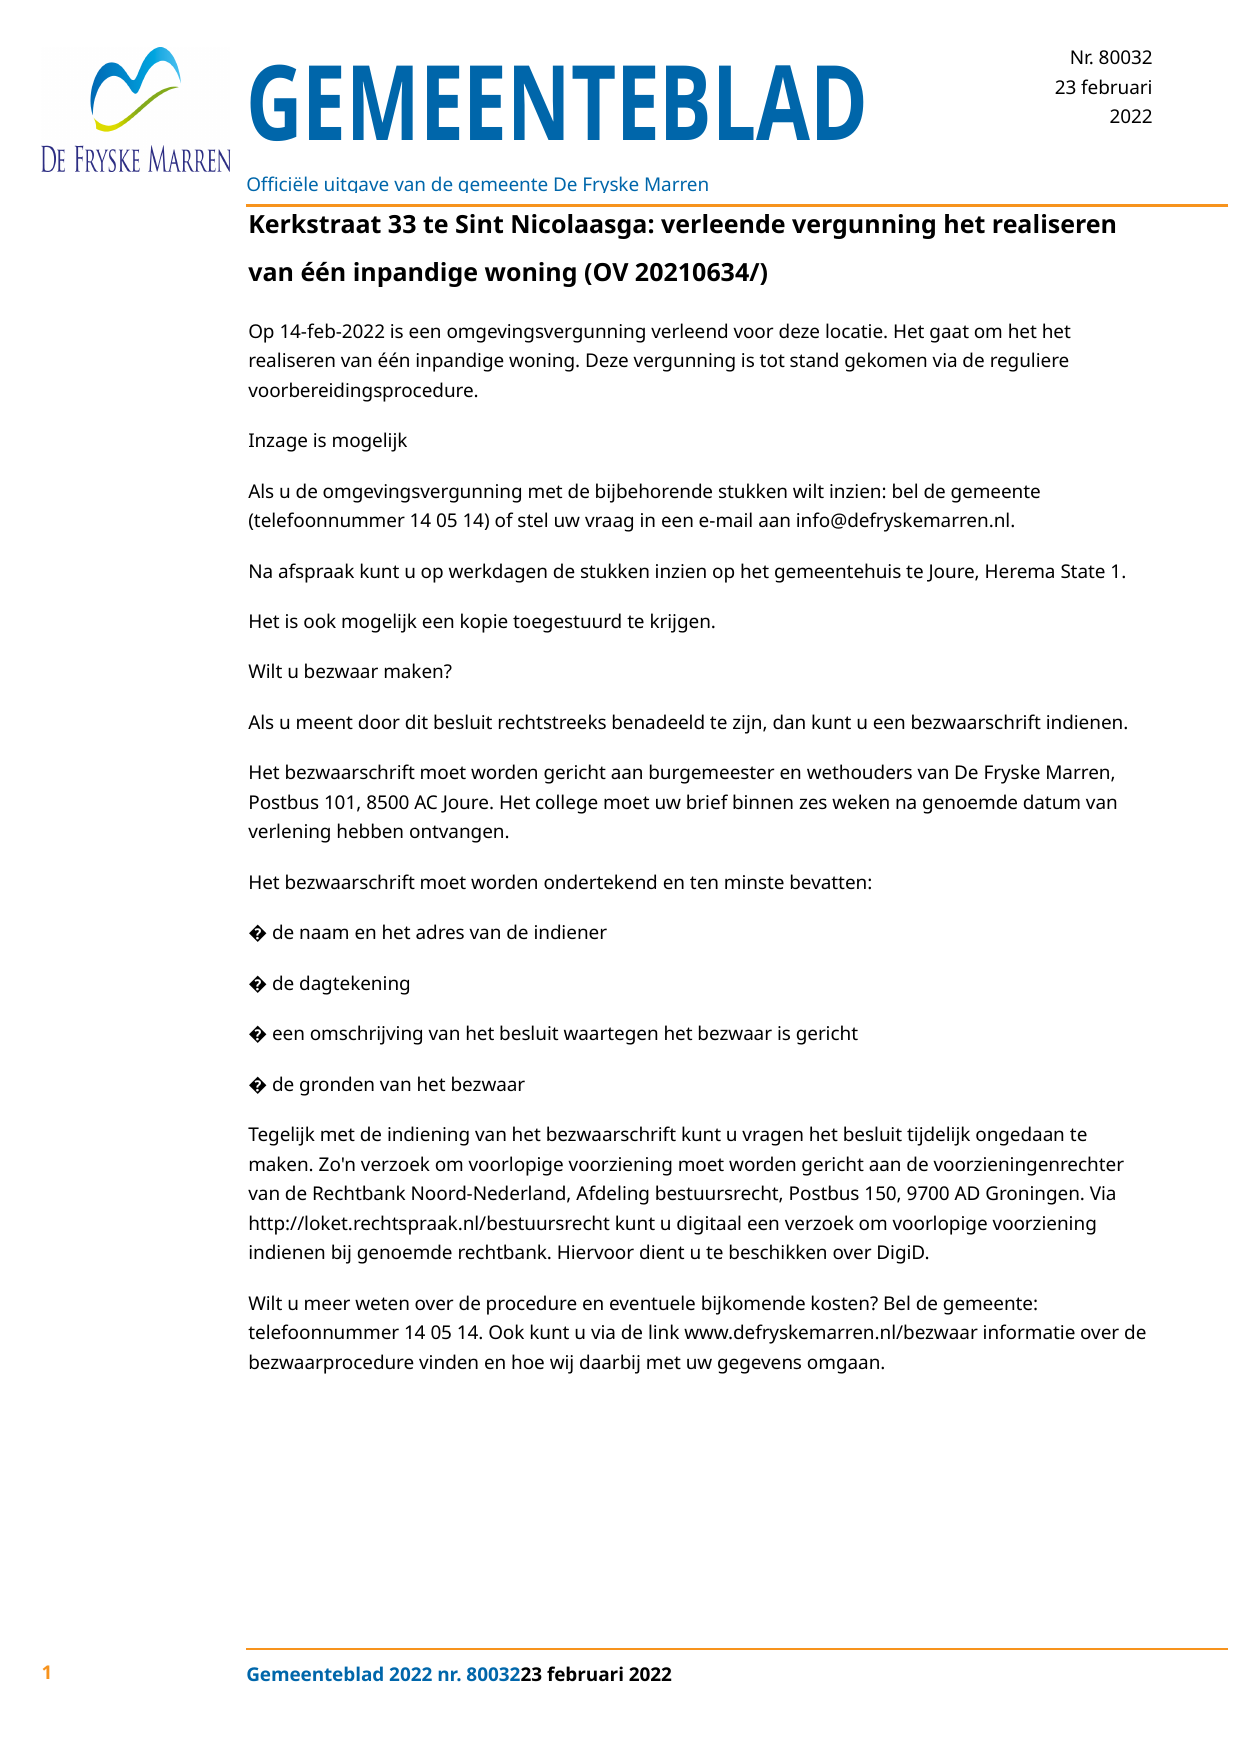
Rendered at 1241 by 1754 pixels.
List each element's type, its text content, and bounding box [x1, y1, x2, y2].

text Het bezwaarschrift moet worden gericht aan burgemeester en wethouders van De Fryske Marren, Postbus 101, 8500 AC Joure. Het college moet uw brief binnen zes weken na genoemde datum van verlening hebben ontvangen. [248, 759, 1152, 844]
text Als u meent door dit besluit rechtstreeks benadeeld te zijn, dan kunt u een bezwaarschrift indienen. [248, 709, 1152, 735]
text � de naam en het adres van de indiener [248, 919, 1152, 945]
text Op 14-feb-2022 is een omgevingsvergunning verleend voor deze locatie. Het gaat om het het realiseren van één inpandige woning. Deze vergunning is tot stand gekomen via de reguliere voorbereidingsprocedure. [248, 318, 1152, 403]
picture [41, 47, 231, 172]
text Wilt u meer weten over de procedure en eventuele bijkomende kosten? Bel de gemeente: telefoonnummer 14 05 14. Ook kunt u via de link www.defryskemarren.nl/bezwaar informatie over de bezwaarprocedure vinden en hoe wij daarbij met uw gegevens omgaan. [248, 1290, 1152, 1375]
text Na afspraak kunt u op werkdagen de stukken inzien op het gemeentehuis te Joure, Herema State 1. [248, 558, 1152, 584]
text � de gronden van het bezwaar [248, 1071, 1152, 1097]
text Inzage is mogelijk [248, 427, 1152, 453]
text Wilt u bezwaar maken? [248, 659, 1152, 684]
text � een omschrijving van het besluit waartegen het bezwaar is gericht [248, 1020, 1152, 1046]
text Als u de omgevingsvergunning met de bijbehorende stukken wilt inzien: bel de gemeente (telefoonnummer 14 05 14) of stel uw vraag in een e-mail aan info@defryskemarren.nl. [248, 478, 1152, 533]
text Tegelijk met de indiening van het bezwaarschrift kunt u vragen het besluit tijdelijk ongedaan te maken. Zo'n verzoek om voorlopige voorziening moet worden gericht aan de voorzieningenrechter van de Rechtbank Noord-Nederland, Afdeling bestuursrecht, Postbus 150, 9700 AD Groningen. Via http://loket.rechtspraak.nl/bestuursrecht kunt u digitaal een verzoek om voorlopige voorziening indienen bij genoemde rechtbank. Hiervoor dient u te beschikken over DigiD. [248, 1121, 1152, 1265]
text Het bezwaarschrift moet worden ondertekend en ten minste bevatten: [248, 869, 1152, 895]
text � de dagtekening [248, 970, 1152, 996]
text Kerkstraat 33 te Sint Nicolaasga: verleende vergunning het realiseren van één inpandige woning (OV 20210634/) [248, 207, 1152, 288]
text Het is ook mogelijk een kopie toegestuurd te krijgen. [248, 608, 1152, 634]
